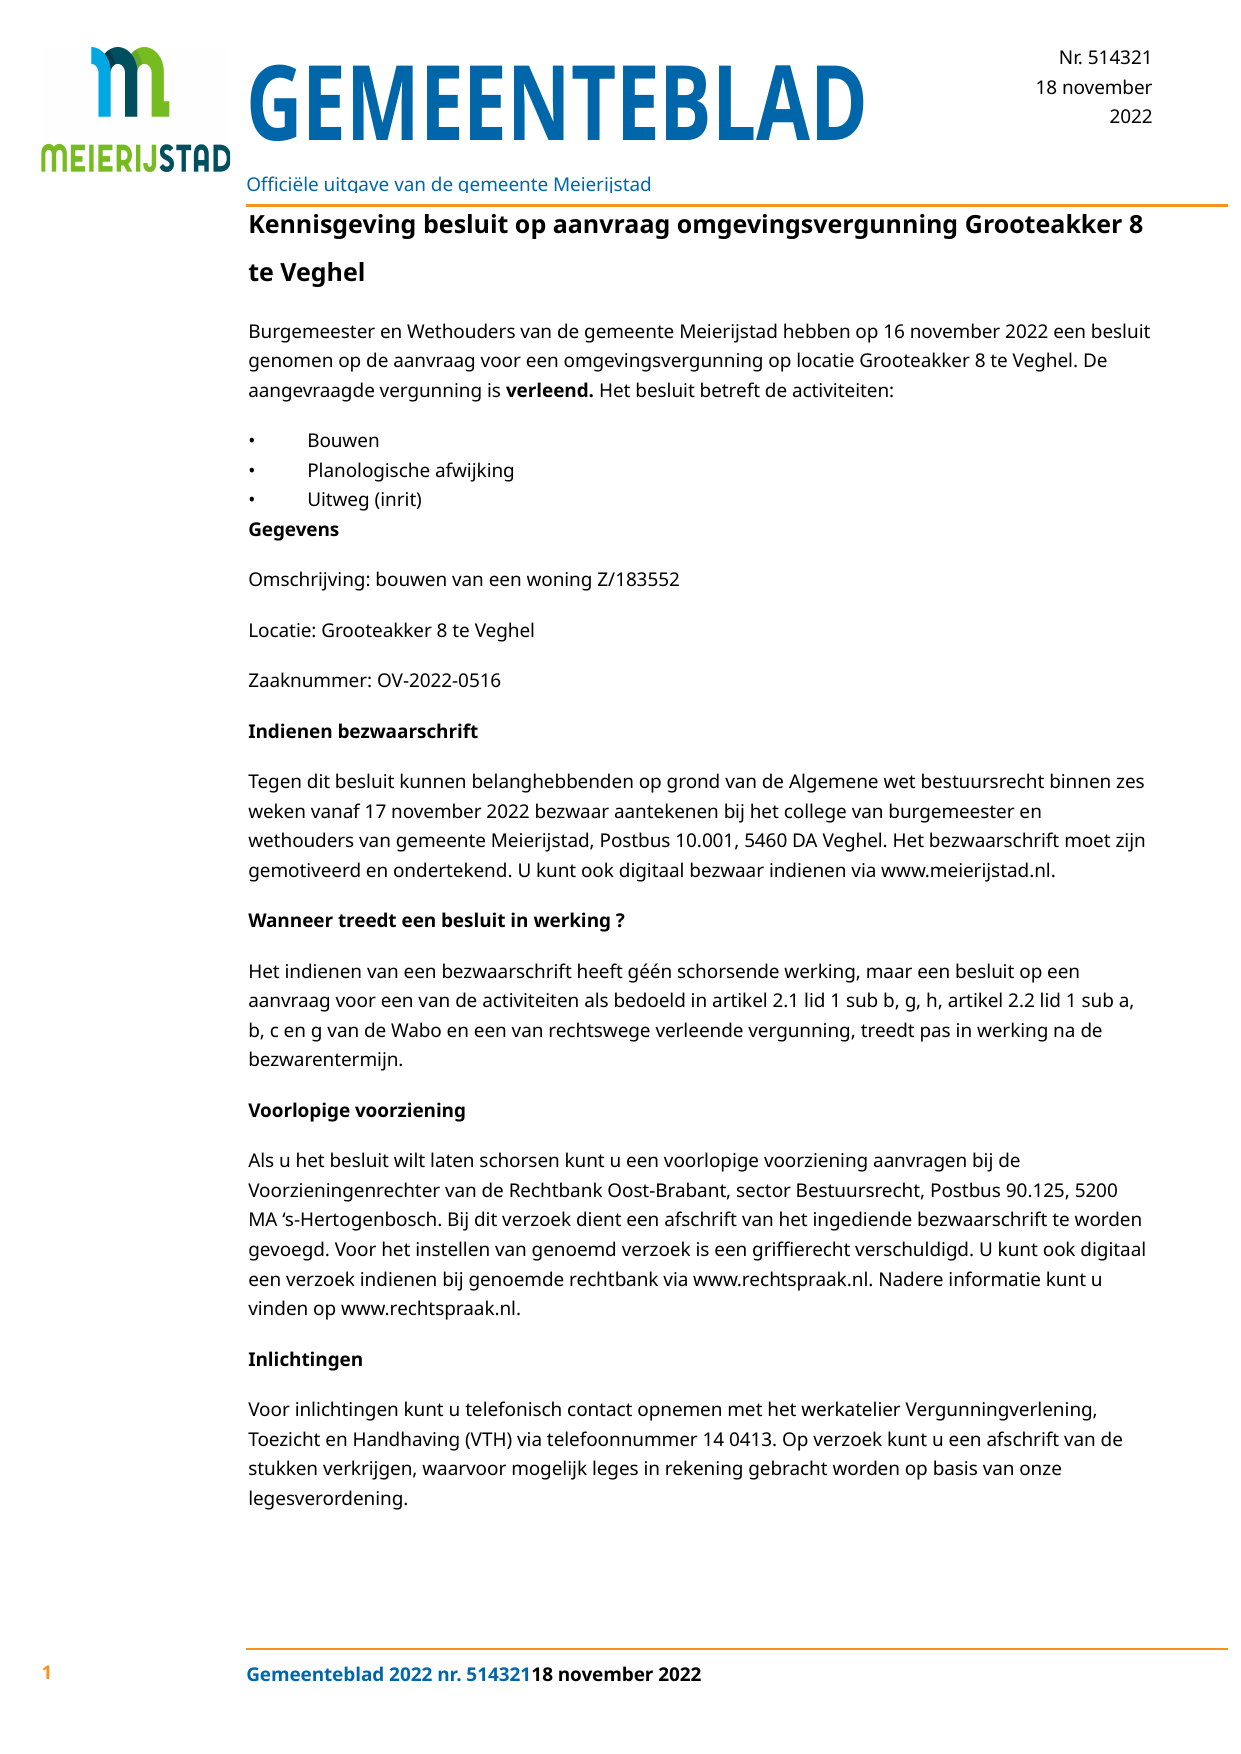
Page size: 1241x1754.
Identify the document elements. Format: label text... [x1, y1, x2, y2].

text Burgemeester en Wethouders van de gemeente Meierijstad hebben op 16 november 2022 een besluit genomen op de aanvraag voor een omgevingsvergunning op locatie Grooteakker 8 te Veghel. De aangevraagde vergunning is verleend. Het besluit betreft de activiteiten: [248, 318, 1152, 403]
text Locatie: Grooteakker 8 te Veghel [248, 617, 1152, 643]
list Planologische afwijking [248, 457, 1152, 483]
text Wanneer treedt een besluit in werking ? [248, 907, 1152, 933]
text Zaaknummer: OV-2022-0516 [248, 667, 1152, 693]
list Bouwen [248, 427, 1152, 453]
text Voorlopige voorziening [248, 1097, 1152, 1123]
text Indienen bezwaarschrift [248, 718, 1152, 744]
text Voor inlichtingen kunt u telefonisch contact opnemen met het werkatelier Vergunningverlening, Toezicht en Handhaving (VTH) via telefoonnummer 14 0413. Op verzoek kunt u een afschrift van de stukken verkrijgen, waarvoor mogelijk leges in rekening gebracht worden op basis van onze legesverordening. [248, 1396, 1152, 1511]
picture [41, 47, 231, 172]
text Als u het besluit wilt laten schorsen kunt u een voorlopige voorziening aanvragen bij de Voorzieningenrechter van de Rechtbank Oost-Brabant, sector Bestuursrecht, Postbus 90.125, 5200 MA ‘s-Hertogenbosch. Bij dit verzoek dient een afschrift van het ingediende bezwaarschrift te worden gevoegd. Voor het instellen van genoemd verzoek is een griffierecht verschuldigd. U kunt ook digitaal een verzoek indienen bij genoemde rechtbank via www.rechtspraak.nl. Nadere informatie kunt u vinden op www.rechtspraak.nl. [248, 1147, 1152, 1321]
text Kennisgeving besluit op aanvraag omgevingsvergunning Grooteakker 8 te Veghel [248, 207, 1152, 288]
list Uitweg (inrit) [248, 487, 1152, 512]
text Tegen dit besluit kunnen belanghebbenden op grond van de Algemene wet bestuursrecht binnen zes weken vanaf 17 november 2022 bezwaar aantekenen bij het college van burgemeester en wethouders van gemeente Meierijstad, Postbus 10.001, 5460 DA Veghel. Het bezwaarschrift moet zijn gemotiveerd en ondertekend. U kunt ook digitaal bezwaar indienen via www.meierijstad.nl. [248, 768, 1152, 883]
text Gegevens [248, 516, 1152, 542]
text Omschrijving: bouwen van een woning Z/183552 [248, 567, 1152, 592]
text Het indienen van een bezwaarschrift heeft géén schorsende werking, maar een besluit op een aanvraag voor een van de activiteiten als bedoeld in artikel 2.1 lid 1 sub b, g, h, artikel 2.2 lid 1 sub a, b, c en g van de Wabo en een van rechtswege verleende vergunning, treedt pas in werking na de bezwarentermijn. [248, 958, 1152, 1072]
text Inlichtingen [248, 1346, 1152, 1372]
